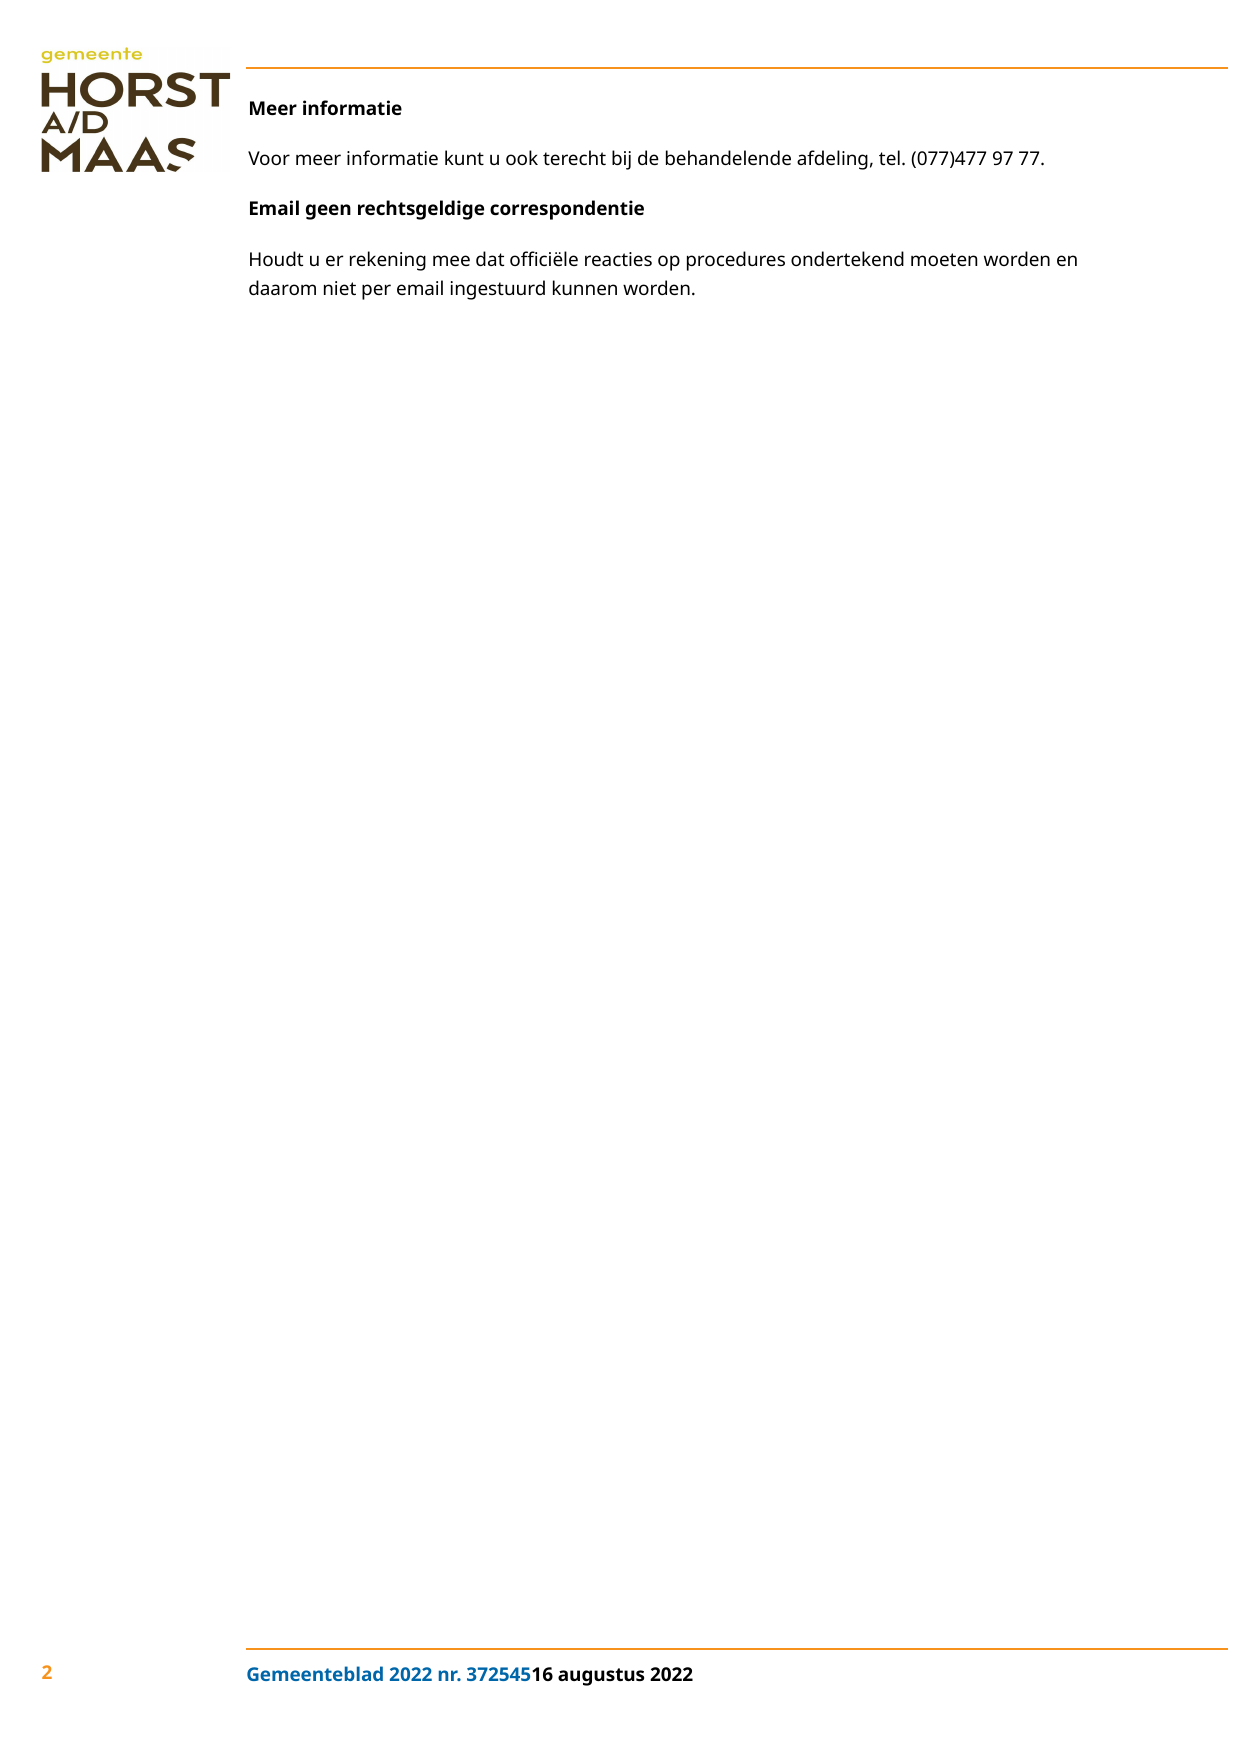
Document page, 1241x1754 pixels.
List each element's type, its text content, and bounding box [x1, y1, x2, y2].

text Voor meer informatie kunt u ook terecht bij de behandelende afdeling, tel. (077)477 97 77. [248, 145, 1152, 171]
text Houdt u er rekening mee dat officiële reacties op procedures ondertekend moeten worden en daarom niet per email ingestuurd kunnen worden. [248, 246, 1152, 301]
text Email geen rechtsgeldige correspondentie [248, 196, 1152, 221]
picture [41, 47, 231, 172]
text Meer informatie [248, 95, 1152, 121]
